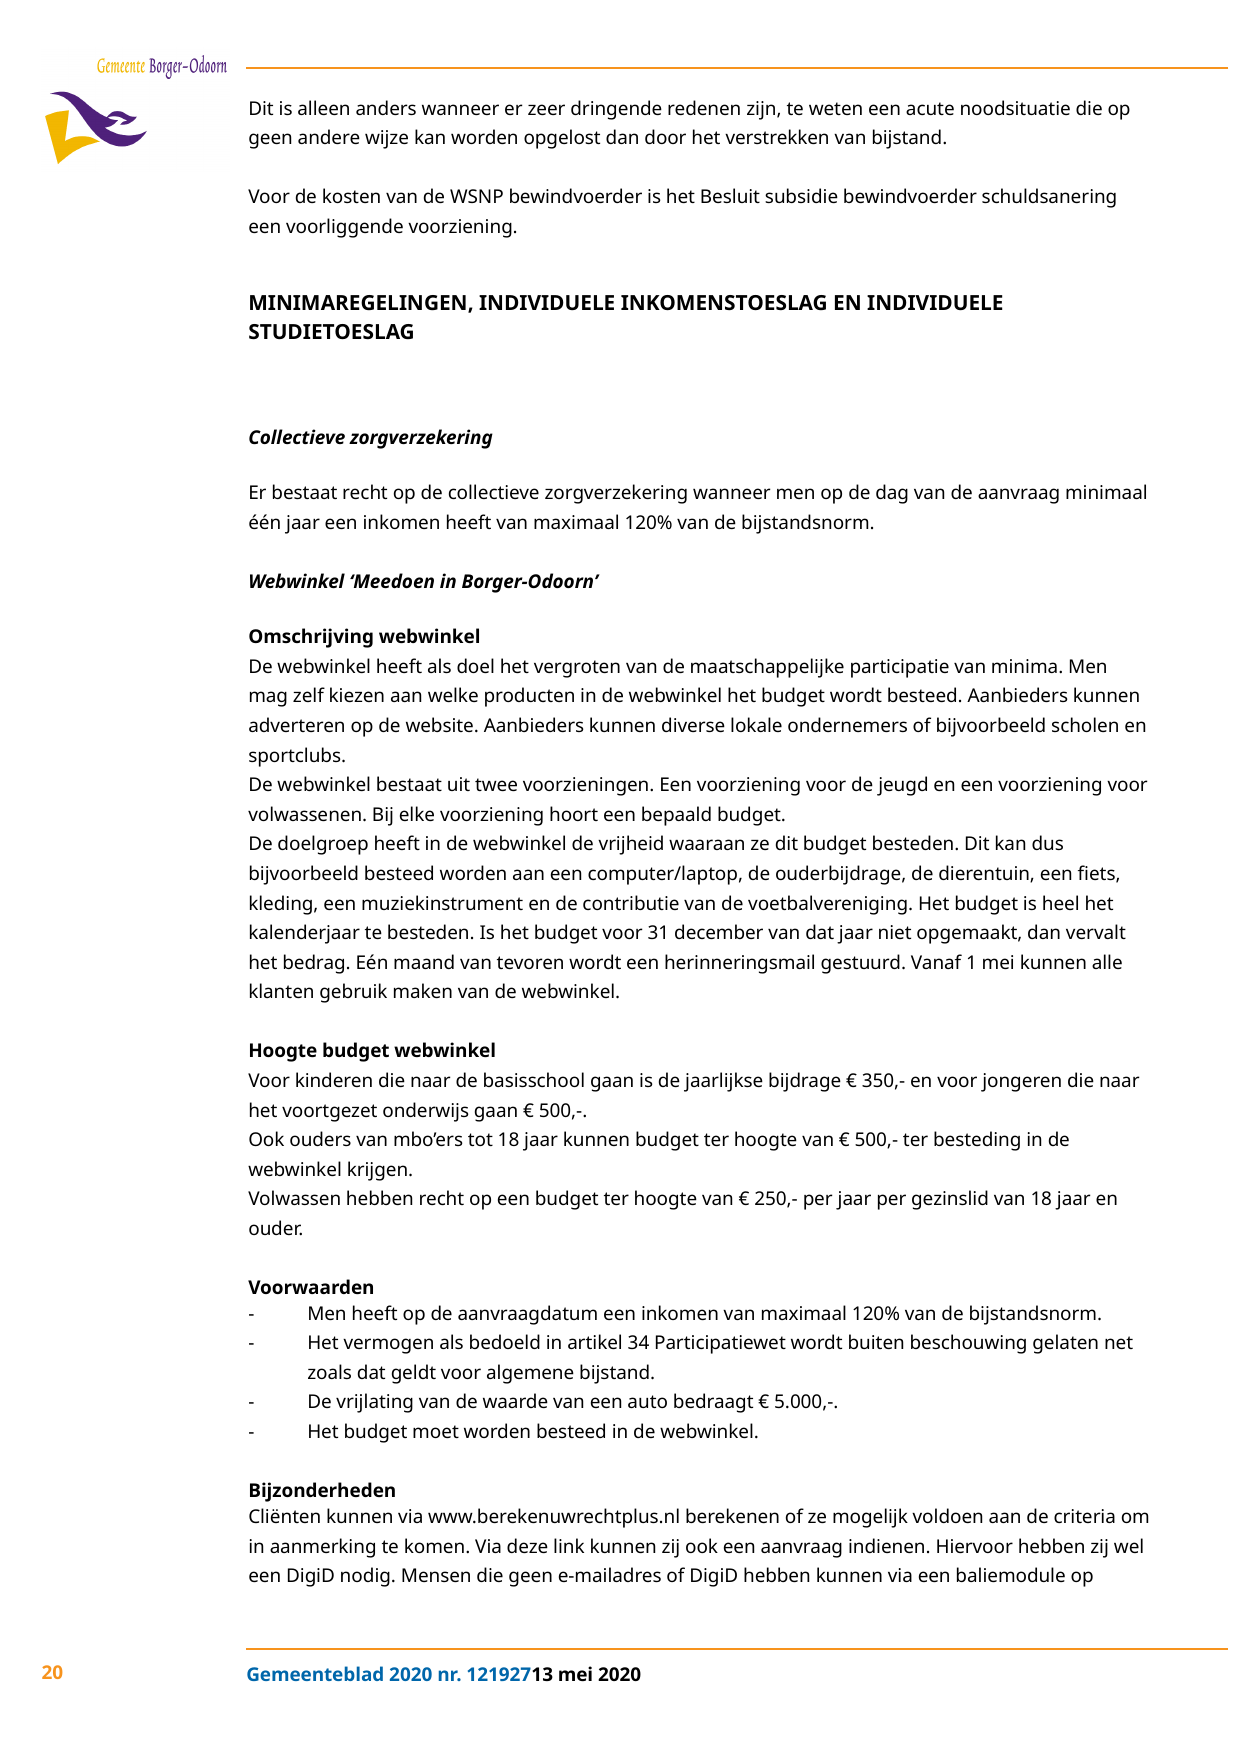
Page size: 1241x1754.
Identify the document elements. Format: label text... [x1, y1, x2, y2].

text Ook ouders van mbo’ers tot 18 jaar kunnen budget ter hoogte van € 500,- ter besteding in de webwinkel krijgen. [248, 1126, 1152, 1182]
text Voor kinderen die naar de basisschool gaan is de jaarlijkse bijdrage € 350,- en voor jongeren die naar het voortgezet onderwijs gaan € 500,-. [248, 1067, 1152, 1122]
text De webwinkel heeft als doel het vergroten van de maatschappelijke participatie van minima. Men mag zelf kiezen aan welke producten in de webwinkel het budget wordt besteed. Aanbieders kunnen adverteren op de website. Aanbieders kunnen diverse lokale ondernemers of bijvoorbeeld scholen en sportclubs. [248, 653, 1152, 767]
text Webwinkel ‘Meedoen in Borger-Odoorn’ [248, 568, 1152, 594]
text Omschrijving webwinkel [248, 623, 1152, 649]
text Cliënten kunnen via www.berekenuwrechtplus.nl berekenen of ze mogelijk voldoen aan de criteria om in aanmerking te komen. Via deze link kunnen zij ook een aanvraag indienen. Hiervoor hebben zij wel een DigiD nodig. Mensen die geen e-mailadres of DigiD hebben kunnen via een baliemodule op [248, 1503, 1152, 1588]
text De doelgroep heeft in de webwinkel de vrijheid waaraan ze dit budget besteden. Dit kan dus bijvoorbeeld besteed worden aan een computer/laptop, de ouderbijdrage, de dierentuin, een fiets, kleding, een muziekinstrument en de contributie van de voetbalvereniging. Het budget is heel het kalenderjaar te besteden. Is het budget voor 31 december van dat jaar niet opgemaakt, dan vervalt het bedrag. Eén maand van tevoren wordt een herinneringsmail gestuurd. Vanaf 1 mei kunnen alle klanten gebruik maken van de webwinkel. [248, 831, 1152, 1004]
picture [41, 47, 231, 172]
text MINIMAREGELINGEN, INDIVIDUELE INKOMENSTOESLAG EN INDIVIDUELE STUDIETOESLAG [248, 288, 1152, 345]
text De webwinkel bestaat uit twee voorzieningen. Een voorziening voor de jeugd en een voorziening voor volwassenen. Bij elke voorziening hoort een bepaald budget. [248, 771, 1152, 827]
text Hoogte budget webwinkel [248, 1038, 1152, 1063]
text Dit is alleen anders wanneer er zeer dringende redenen zijn, te weten een acute noodsituatie die op geen andere wijze kan worden opgelost dan door het verstrekken van bijstand. [248, 95, 1152, 150]
text Bijzonderheden [248, 1477, 1152, 1503]
text Volwassen hebben recht op een budget ter hoogte van € 250,- per jaar per gezinslid van 18 jaar en ouder. [248, 1186, 1152, 1241]
text Voorwaarden [248, 1274, 1152, 1300]
list Het budget moet worden besteed in de webwinkel. [248, 1418, 1152, 1444]
text Er bestaat recht op de collectieve zorgverzekering wanneer men op de dag van de aanvraag minimaal één jaar een inkomen heeft van maximaal 120% van de bijstandsnorm. [248, 479, 1152, 535]
text Voor de kosten van de WSNP bewindvoerder is het Besluit subsidie bewindvoerder schuldsanering een voorliggende voorziening. [248, 183, 1152, 239]
list Men heeft op de aanvraagdatum een inkomen van maximaal 120% van de bijstandsnorm. [248, 1300, 1152, 1326]
text Collectieve zorgverzekering [248, 424, 1152, 450]
list Het vermogen als bedoeld in artikel 34 Participatiewet wordt buiten beschouwing gelaten net zoals dat geldt voor algemene bijstand. [248, 1329, 1152, 1385]
list De vrijlating van de waarde van een auto bedraagt € 5.000,-. [248, 1389, 1152, 1414]
